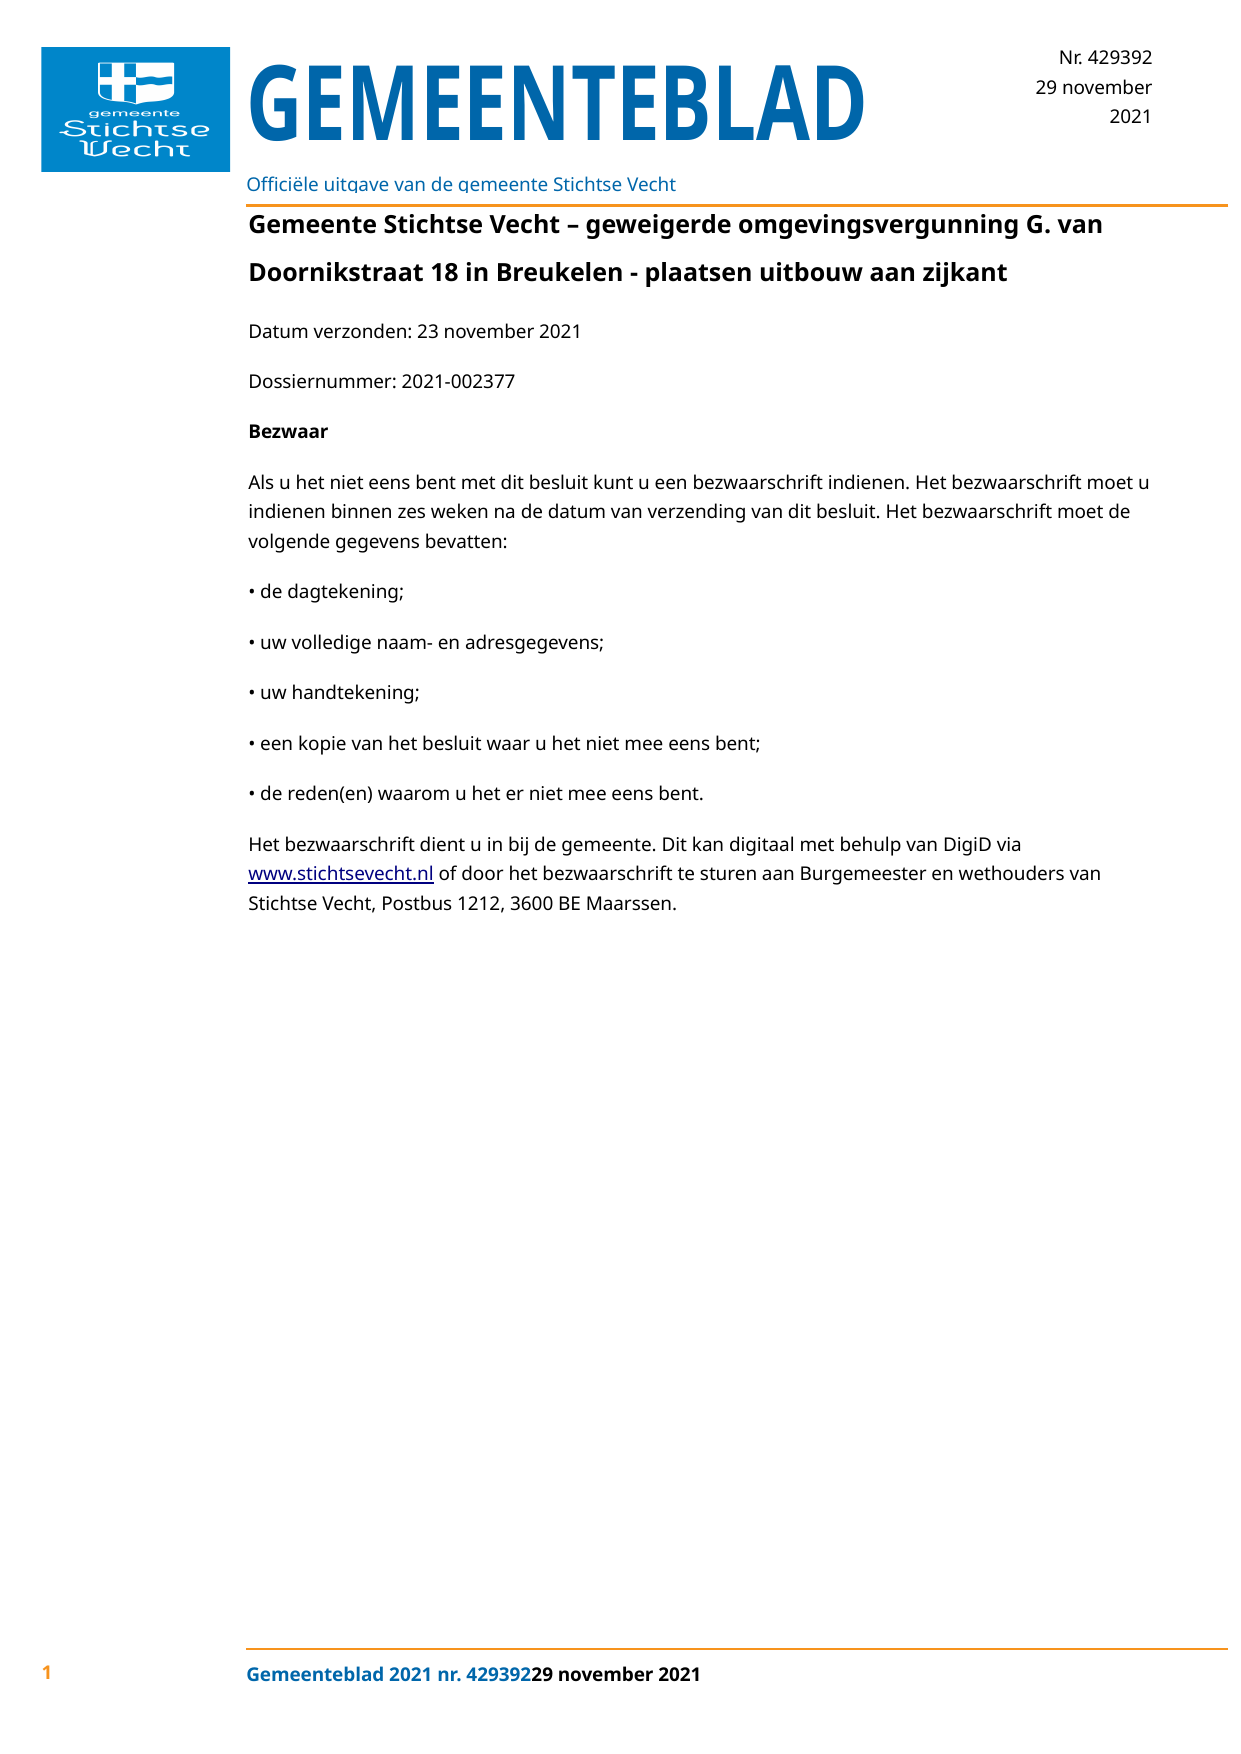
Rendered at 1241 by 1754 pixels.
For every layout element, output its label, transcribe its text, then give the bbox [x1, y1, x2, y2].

text • een kopie van het besluit waar u het niet mee eens bent; [248, 730, 1152, 756]
text • de dagtekening; [248, 579, 1152, 604]
text Bezwaar [248, 419, 1152, 444]
text Het bezwaarschrift dient u in bij de gemeente. Dit kan digitaal met behulp van DigiD via www.stichtsevecht.nl of door het bezwaarschrift te sturen aan Burgemeester en wethouders van Stichtse Vecht, Postbus 1212, 3600 BE Maarssen. [248, 831, 1152, 916]
text • uw handtekening; [248, 679, 1152, 705]
text Gemeente Stichtse Vecht – geweigerde omgevingsvergunning G. van Doornikstraat 18 in Breukelen - plaatsen uitbouw aan zijkant [248, 207, 1152, 288]
picture [137, 63, 174, 103]
text Datum verzonden: 23 november 2021 [248, 318, 1152, 344]
picture [99, 63, 135, 101]
text • uw volledige naam- en adresgegevens; [248, 629, 1152, 655]
text • de reden(en) waarom u het er niet mee eens bent. [248, 780, 1152, 806]
text Als u het niet eens bent met dit besluit kunt u een bezwaarschrift indienen. Het bezwaarschrift moet u indienen binnen zes weken na de datum van verzending van dit besluit. Het bezwaarschrift moet de volgende gegevens bevatten: [248, 469, 1152, 554]
text Dossiernummer: 2021-002377 [248, 368, 1152, 394]
